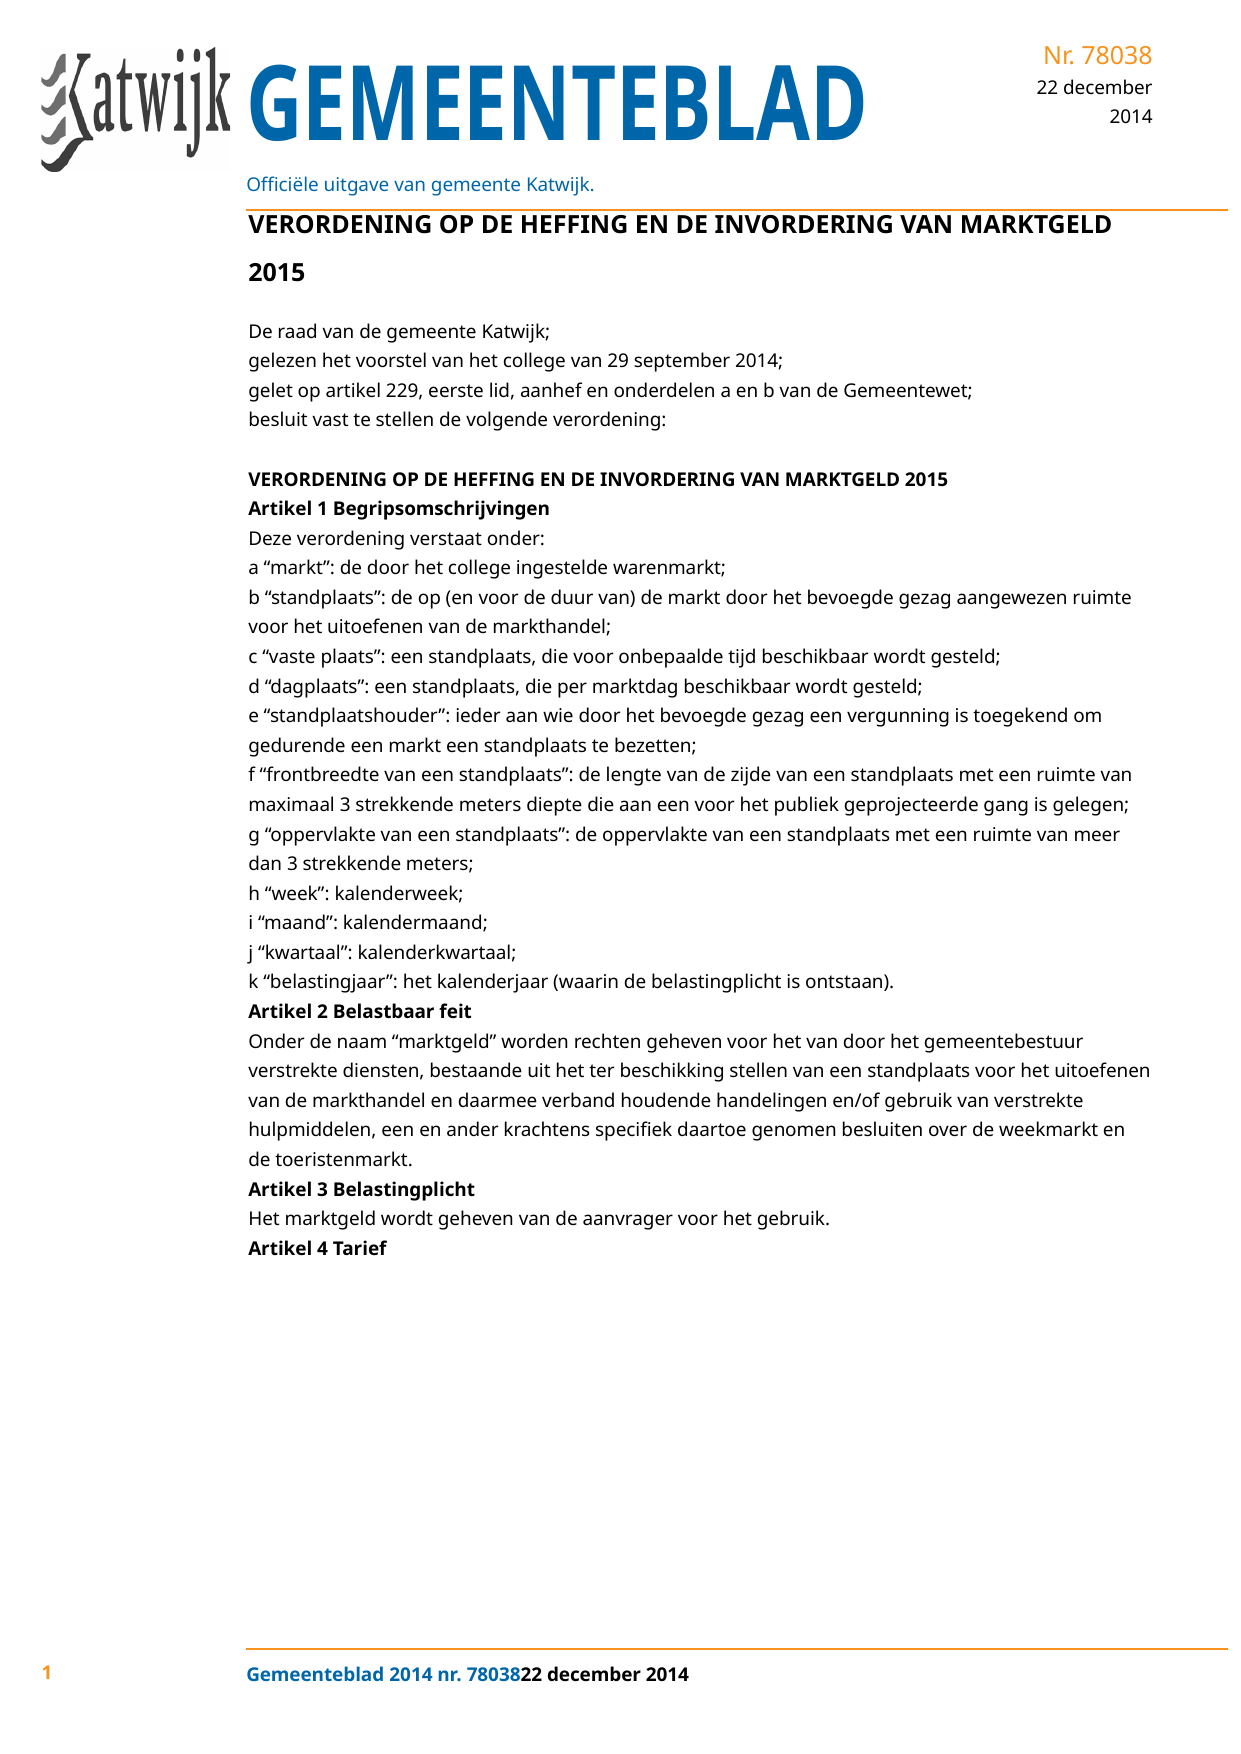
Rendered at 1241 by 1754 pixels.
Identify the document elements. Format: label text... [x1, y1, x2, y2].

text De raad van de gemeente Katwijk; [248, 318, 1152, 344]
text k “belastingjaar”: het kalenderjaar (waarin de belastingplicht is ontstaan). [248, 969, 1152, 994]
text b “standplaats”: de op (en voor de duur van) de markt door het bevoegde gezag aangewezen ruimte voor het uitoefenen van de markthandel; [248, 584, 1152, 639]
text Het marktgeld wordt geheven van de aanvrager voor het gebruik. [248, 1205, 1152, 1231]
text VERORDENING OP DE HEFFING EN DE INVORDERING VAN MARKTGELD 2015 [248, 466, 1152, 492]
text Artikel 1 Begripsomschrijvingen [248, 495, 1152, 521]
text f “frontbreedte van een standplaats”: de lengte van de zijde van een standplaats met een ruimte van maximaal 3 strekkende meters diepte die aan een voor het publiek geprojecteerde gang is gelegen; [248, 762, 1152, 817]
text d “dagplaats”: een standplaats, die per marktdag beschikbaar wordt gesteld; [248, 673, 1152, 699]
text besluit vast te stellen de volgende verordening: [248, 407, 1152, 432]
text c “vaste plaats”: een standplaats, die voor onbepaalde tijd beschikbaar wordt gesteld; [248, 643, 1152, 669]
text i “maand”: kalendermaand; [248, 909, 1152, 935]
text j “kwartaal”: kalenderkwartaal; [248, 939, 1152, 965]
text a “markt”: de door het college ingestelde warenmarkt; [248, 554, 1152, 580]
text VERORDENING OP DE HEFFING EN DE INVORDERING VAN MARKTGELD 2015 [248, 211, 1152, 288]
text Onder de naam “marktgeld” worden rechten geheven voor het van door het gemeentebestuur verstrekte diensten, bestaande uit het ter beschikking stellen van een standplaats voor het uitoefenen van de markthandel en daarmee verband houdende handelingen en/of gebruik van verstrekte hulpmiddelen, een en ander krachtens specifiek daartoe genomen besluiten over de weekmarkt en de toeristenmarkt. [248, 1028, 1152, 1172]
text Artikel 2 Belastbaar feit [248, 998, 1152, 1024]
picture [41, 47, 231, 172]
text h “week”: kalenderweek; [248, 880, 1152, 906]
text Artikel 4 Tarief [248, 1235, 1152, 1261]
text gelezen het voorstel van het college van 29 september 2014; [248, 347, 1152, 373]
text gelet op artikel 229, eerste lid, aanhef en onderdelen a en b van de Gemeentewet; [248, 377, 1152, 403]
text g “oppervlakte van een standplaats”: de oppervlakte van een standplaats met een ruimte van meer dan 3 strekkende meters; [248, 821, 1152, 876]
text Deze verordening verstaat onder: [248, 525, 1152, 551]
text e “standplaatshouder”: ieder aan wie door het bevoegde gezag een vergunning is toegekend om gedurende een markt een standplaats te bezetten; [248, 702, 1152, 758]
text Artikel 3 Belastingplicht [248, 1176, 1152, 1202]
